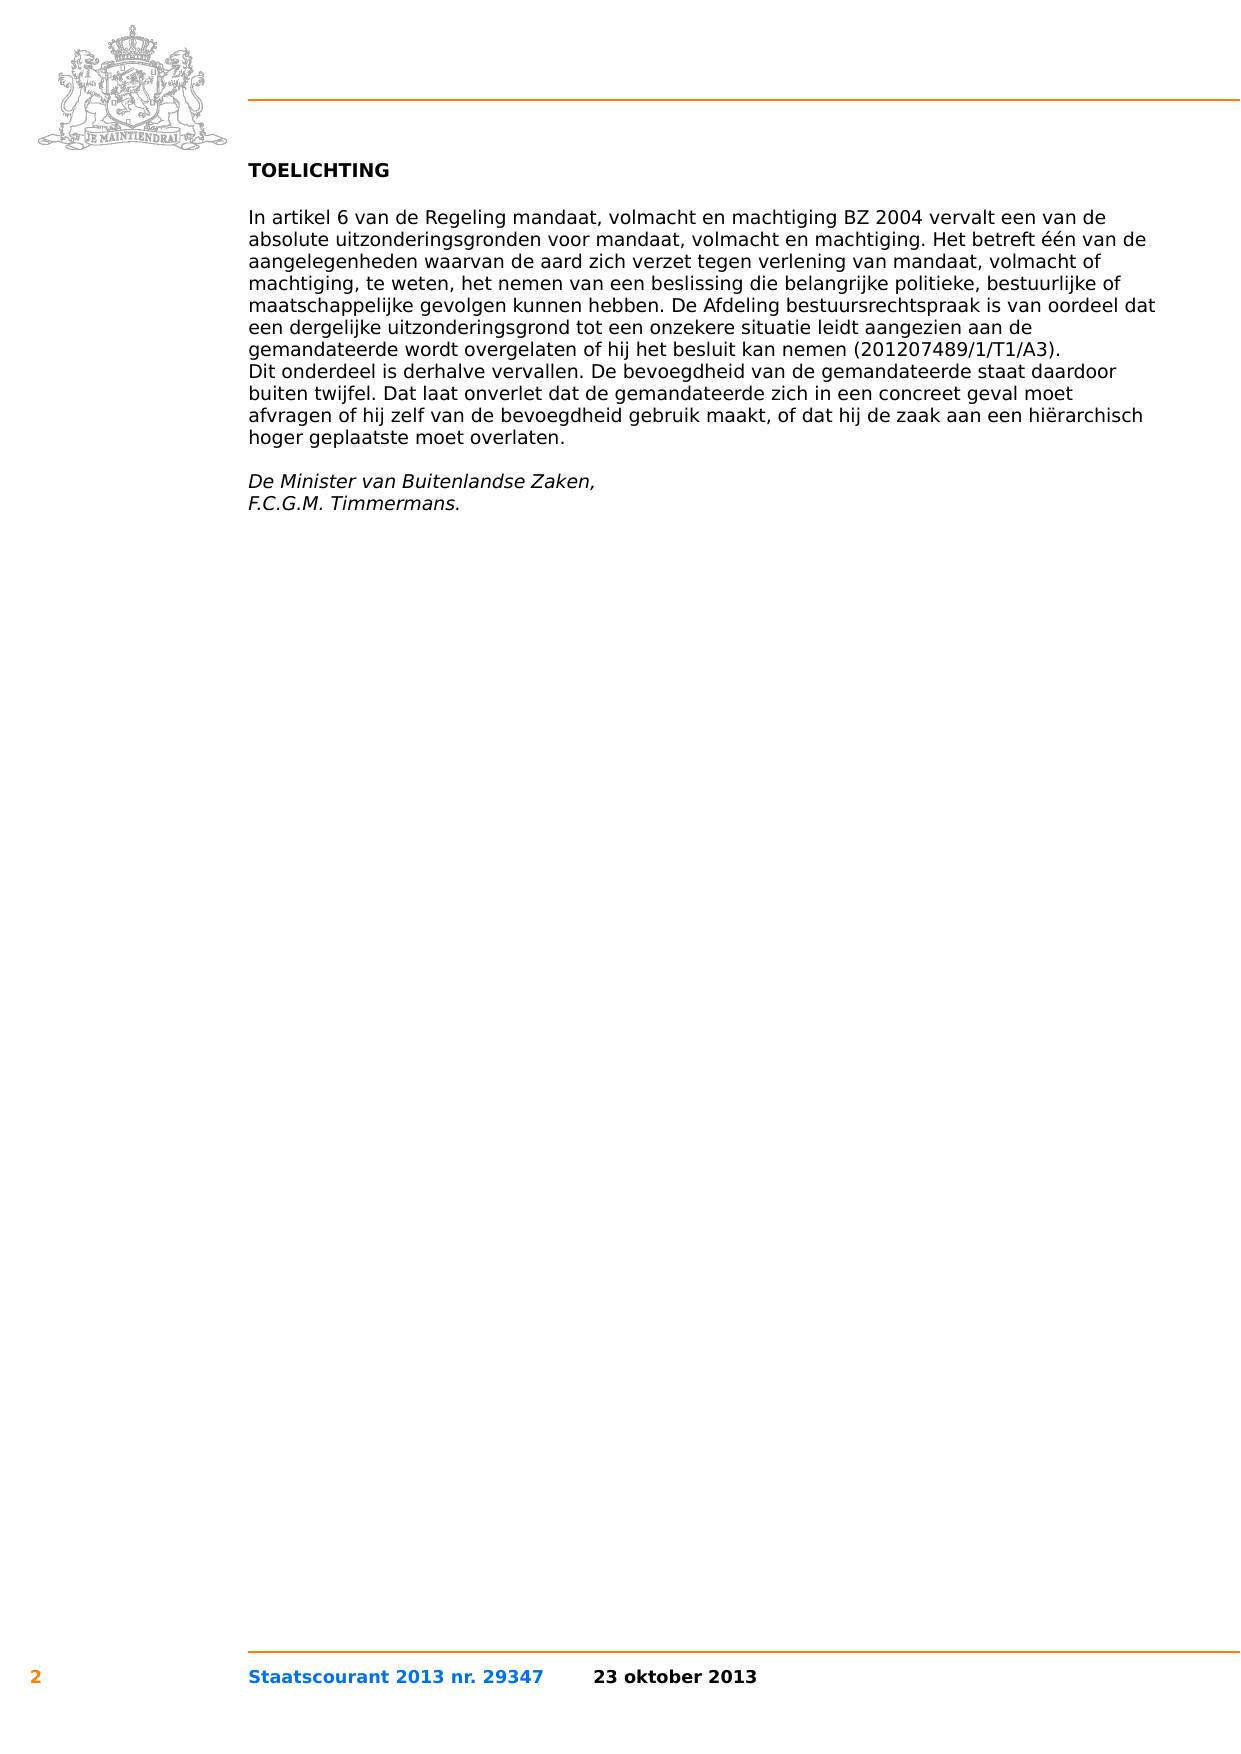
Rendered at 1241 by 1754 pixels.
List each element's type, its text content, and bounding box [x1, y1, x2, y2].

text Dit onderdeel is derhalve vervallen. De bevoegdheid van de gemandateerde staat daardoor buiten twijfel. Dat laat onverlet dat de gemandateerde zich in een concreet geval moet afvragen of hij zelf van de bevoegdheid gebruik maakt, of dat hij de zaak aan een hiërarchisch hoger geplaatste moet overlaten. [248, 361, 1163, 449]
text De Minister van Buitenlandse Zaken, F.C.G.M. Timmermans. [248, 471, 1163, 514]
picture [38, 25, 227, 150]
subtitle TOELICHTING [248, 160, 1163, 182]
text In artikel 6 van de Regeling mandaat, volmacht en machtiging BZ 2004 vervalt een van de absolute uitzonderingsgronden voor mandaat, volmacht en machtiging. Het betreft één van de aangelegenheden waarvan de aard zich verzet tegen verlening van mandaat, volmacht of machtiging, te weten, het nemen van een beslissing die belangrijke politieke, bestuurlijke of maatschappelijke gevolgen kunnen hebben. De Afdeling bestuursrechtspraak is van oordeel dat een dergelijke uitzonderingsgrond tot een onzekere situatie leidt aangezien aan de gemandateerde wordt overgelaten of hij het besluit kan nemen (201207489/1/T1/A3). [248, 207, 1163, 361]
